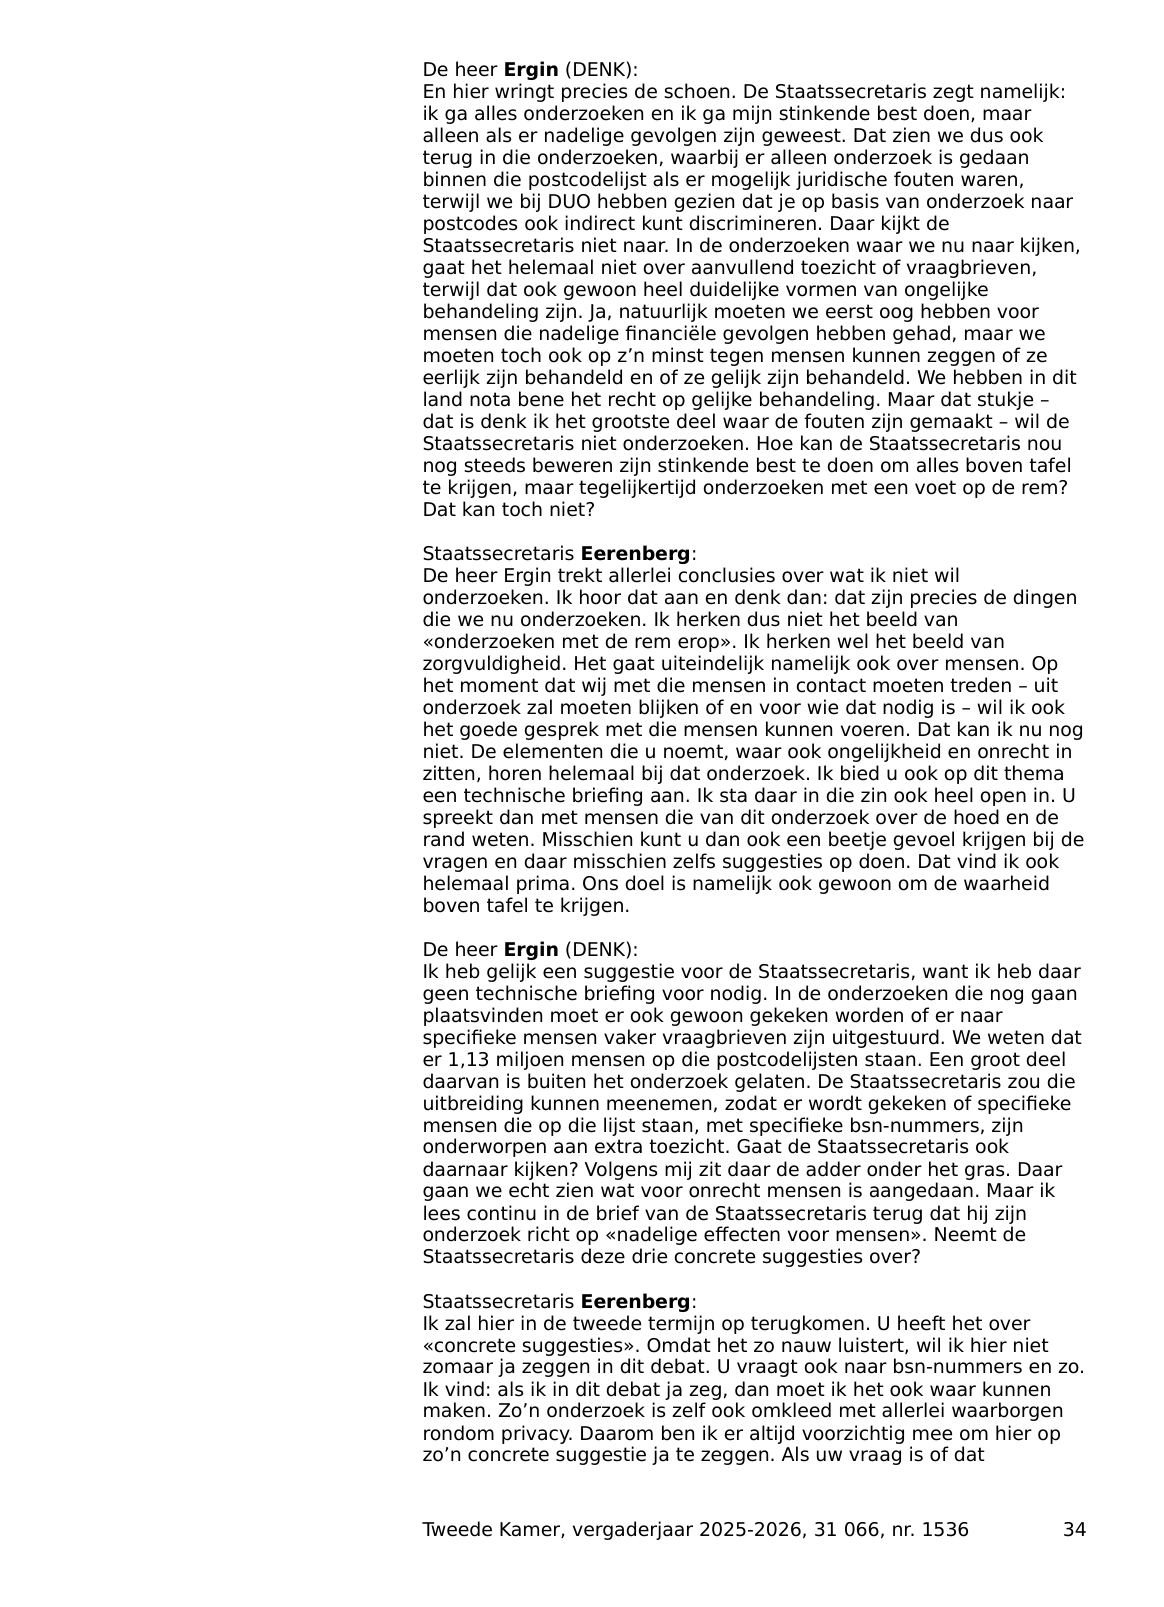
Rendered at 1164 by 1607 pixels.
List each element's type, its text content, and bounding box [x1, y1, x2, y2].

text Ik heb gelijk een suggestie voor de Staatssecretaris, want ik heb daar geen technische briefing voor nodig. In de onderzoeken die nog gaan plaatsvinden moet er ook gewoon gekeken worden of er naar specifieke mensen vaker vraagbrieven zijn uitgestuurd. We weten dat er 1,13 miljoen mensen op die postcodelijsten staan. Een groot deel daarvan is buiten het onderzoek gelaten. De Staatssecretaris zou die uitbreiding kunnen meenemen, zodat er wordt gekeken of specifieke mensen die op die lijst staan, met specifieke bsn-nummers, zijn onderworpen aan extra toezicht. Gaat de Staatssecretaris ook daarnaar kijken? Volgens mij zit daar de adder onder het gras. Daar gaan we echt zien wat voor onrecht mensen is aangedaan. Maar ik lees continu in de brief van de Staatssecretaris terug dat hij zijn onderzoek richt op «nadelige effecten voor mensen». Neemt de Staatssecretaris deze drie concrete suggesties over? [422, 961, 1087, 1268]
text Ik zal hier in de tweede termijn op terugkomen. U heeft het over «concrete suggesties». Omdat het zo nauw luistert, wil ik hier niet zomaar ja zeggen in dit debat. U vraagt ook naar bsn-nummers en zo. Ik vind: als ik in dit debat ja zeg, dan moet ik het ook waar kunnen maken. Zo’n onderzoek is zelf ook omkleed met allerlei waarborgen rondom privacy. Daarom ben ik er altijd voorzichtig mee om hier op zo’n concrete suggestie ja te zeggen. Als uw vraag is of dat [422, 1312, 1087, 1466]
text En hier wringt precies de schoen. De Staatssecretaris zegt namelijk: ik ga alles onderzoeken en ik ga mijn stinkende best doen, maar alleen als er nadelige gevolgen zijn geweest. Dat zien we dus ook terug in die onderzoeken, waarbij er alleen onderzoek is gedaan binnen die postcodelijst als er mogelijk juridische fouten waren, terwijl we bij DUO hebben gezien dat je op basis van onderzoek naar postcodes ook indirect kunt discrimineren. Daar kijkt de Staatssecretaris niet naar. In de onderzoeken waar we nu naar kijken, gaat het helemaal niet over aanvullend toezicht of vraagbrieven, terwijl dat ook gewoon heel duidelijke vormen van ongelijke behandeling zijn. Ja, natuurlijk moeten we eerst oog hebben voor mensen die nadelige financiële gevolgen hebben gehad, maar we moeten toch ook op z’n minst tegen mensen kunnen zeggen of ze eerlijk zijn behandeld en of ze gelijk zijn behandeld. We hebben in dit land nota bene het recht op gelijke behandeling. Maar dat stukje – dat is denk ik het grootste deel waar de fouten zijn gemaakt – wil de Staatssecretaris niet onderzoeken. Hoe kan de Staatssecretaris nou nog steeds beweren zijn stinkende best te doen om alles boven tafel te krijgen, maar tegelijkertijd onderzoeken met een voet op de rem? Dat kan toch niet? [422, 81, 1087, 521]
text De heer Ergin (DENK): [422, 59, 1087, 81]
text Staatssecretaris Eerenberg: [422, 1291, 1087, 1312]
text De heer Ergin (DENK): [422, 939, 1087, 961]
text De heer Ergin trekt allerlei conclusies over wat ik niet wil onderzoeken. Ik hoor dat aan en denk dan: dat zijn precies de dingen die we nu onderzoeken. Ik herken dus niet het beeld van «onderzoeken met de rem erop». Ik herken wel het beeld van zorgvuldigheid. Het gaat uiteindelijk namelijk ook over mensen. Op het moment dat wij met die mensen in contact moeten treden – uit onderzoek zal moeten blijken of en voor wie dat nodig is – wil ik ook het goede gesprek met die mensen kunnen voeren. Dat kan ik nu nog niet. De elementen die u noemt, waar ook ongelijkheid en onrecht in zitten, horen helemaal bij dat onderzoek. Ik bied u ook op dit thema een technische briefing aan. Ik sta daar in die zin ook heel open in. U spreekt dan met mensen die van dit onderzoek over de hoed en de rand weten. Misschien kunt u dan ook een beetje gevoel krijgen bij de vragen en daar misschien zelfs suggesties op doen. Dat vind ik ook helemaal prima. Ons doel is namelijk ook gewoon om de waarheid boven tafel te krijgen. [422, 565, 1087, 916]
text Staatssecretaris Eerenberg: [422, 543, 1087, 565]
